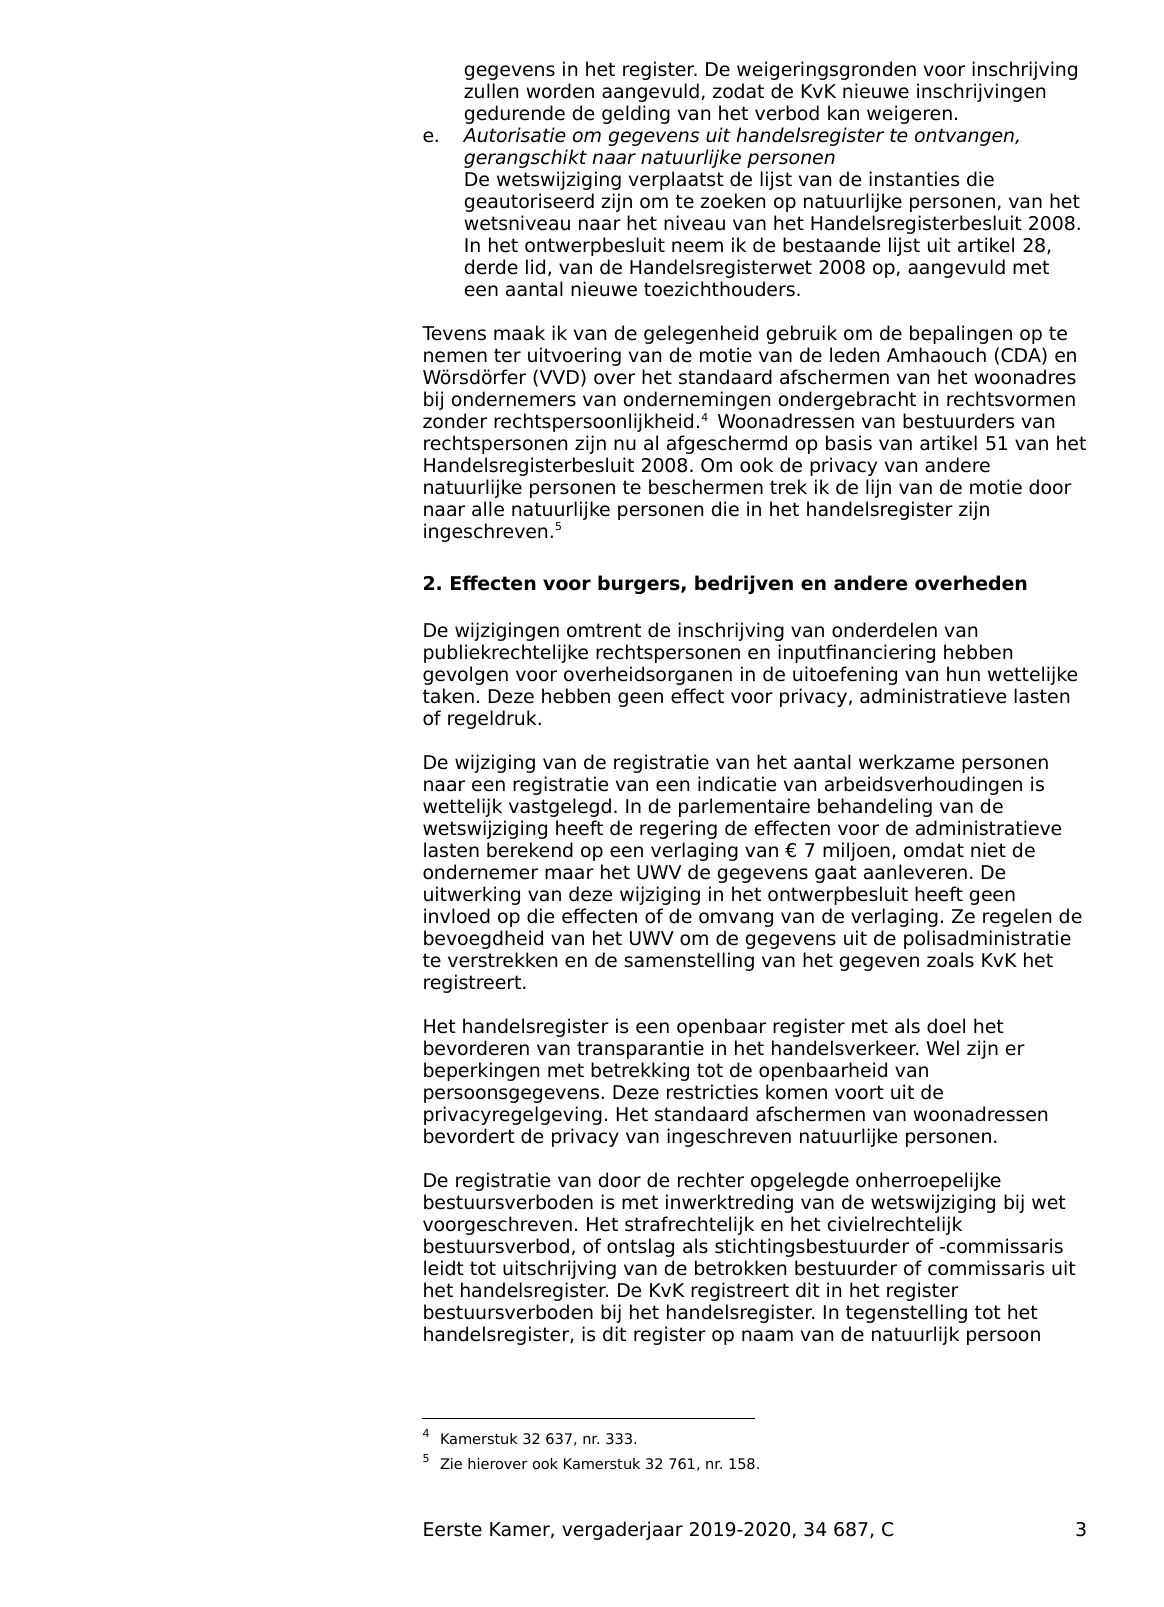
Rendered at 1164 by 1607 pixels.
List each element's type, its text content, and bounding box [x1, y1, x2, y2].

text gegevens in het register. De weigeringsgronden voor inschrijving zullen worden aangevuld, zodat de KvK nieuwe inschrijvingen gedurende de gelding van het verbod kan weigeren. [464, 59, 1087, 125]
text De registratie van door de rechter opgelegde onherroepelijke bestuursverboden is met inwerktreding van de wetswijziging bij wet voorgeschreven. Het strafrechtelijk en het civielrechtelijk bestuursverbod, of ontslag als stichtingsbestuurder of -commissaris leidt tot uitschrijving van de betrokken bestuurder of commissaris uit het handelsregister. De KvK registreert dit in het register bestuursverboden bij het handelsregister. In tegenstelling tot het handelsregister, is dit register op naam van de natuurlijk persoon [422, 1170, 1087, 1346]
text e. Autorisatie om gegevens uit handelsregister te ontvangen, gerangschikt naar natuurlijke personen [422, 125, 1087, 169]
text Het handelsregister is een openbaar register met als doel het bevorderen van transparantie in het handelsverkeer. Wel zijn er beperkingen met betrekking tot de openbaarheid van persoonsgegevens. Deze restricties komen voort uit de privacyregelgeving. Het standaard afschermen van woonadressen bevordert de privacy van ingeschreven natuurlijke personen. [422, 1016, 1087, 1148]
text De wijzigingen omtrent de inschrijving van onderdelen van publiekrechtelijke rechtspersonen en inputfinanciering hebben gevolgen voor overheidsorganen in de uitoefening van hun wettelijke taken. Deze hebben geen effect voor privacy, administratieve lasten of regeldruk. [422, 620, 1087, 730]
text Tevens maak ik van de gelegenheid gebruik om de bepalingen op te nemen ter uitvoering van de motie van de leden Amhaouch (CDA) en Wörsdörfer (VVD) over het standaard afschermen van het woonadres bij ondernemers van ondernemingen ondergebracht in rechtsvormen zonder rechtspersoonlijkheid. Woonadressen van bestuurders van rechtspersonen zijn nu al afgeschermd op basis van artikel 51 van het Handelsregisterbesluit 2008. Om ook de privacy van andere natuurlijke personen te beschermen trek ik de lijn van de motie door naar alle natuurlijke personen die in het handelsregister zijn ingeschreven. [422, 323, 1087, 543]
text De wijziging van de registratie van het aantal werkzame personen naar een registratie van een indicatie van arbeidsverhoudingen is wettelijk vastgelegd. In de parlementaire behandeling van de wetswijziging heeft de regering de effecten voor de administratieve lasten berekend op een verlaging van € 7 miljoen, omdat niet de ondernemer maar het UWV de gegevens gaat aanleveren. De uitwerking van deze wijziging in het ontwerpbesluit heeft geen invloed op die effecten of de omvang van de verlaging. Ze regelen de bevoegdheid van het UWV om de gegevens uit de polisadministratie te verstrekken en de samenstelling van het gegeven zoals KvK het registreert. [422, 752, 1087, 994]
text Kamerstuk 32 637, nr. 333. [422, 1427, 1087, 1449]
text De wetswijziging verplaatst de lijst van de instanties die geautoriseerd zijn om te zoeken op natuurlijke personen, van het wetsniveau naar het niveau van het Handelsregisterbesluit 2008. In het ontwerpbesluit neem ik de bestaande lijst uit artikel 28, derde lid, van de Handelsregisterwet 2008 op, aangevuld met een aantal nieuwe toezichthouders. [464, 169, 1087, 301]
text Zie hierover ook Kamerstuk 32 761, nr. 158. [422, 1452, 1087, 1474]
subtitle 2. Effecten voor burgers, bedrijven en andere overheden [422, 573, 1087, 595]
